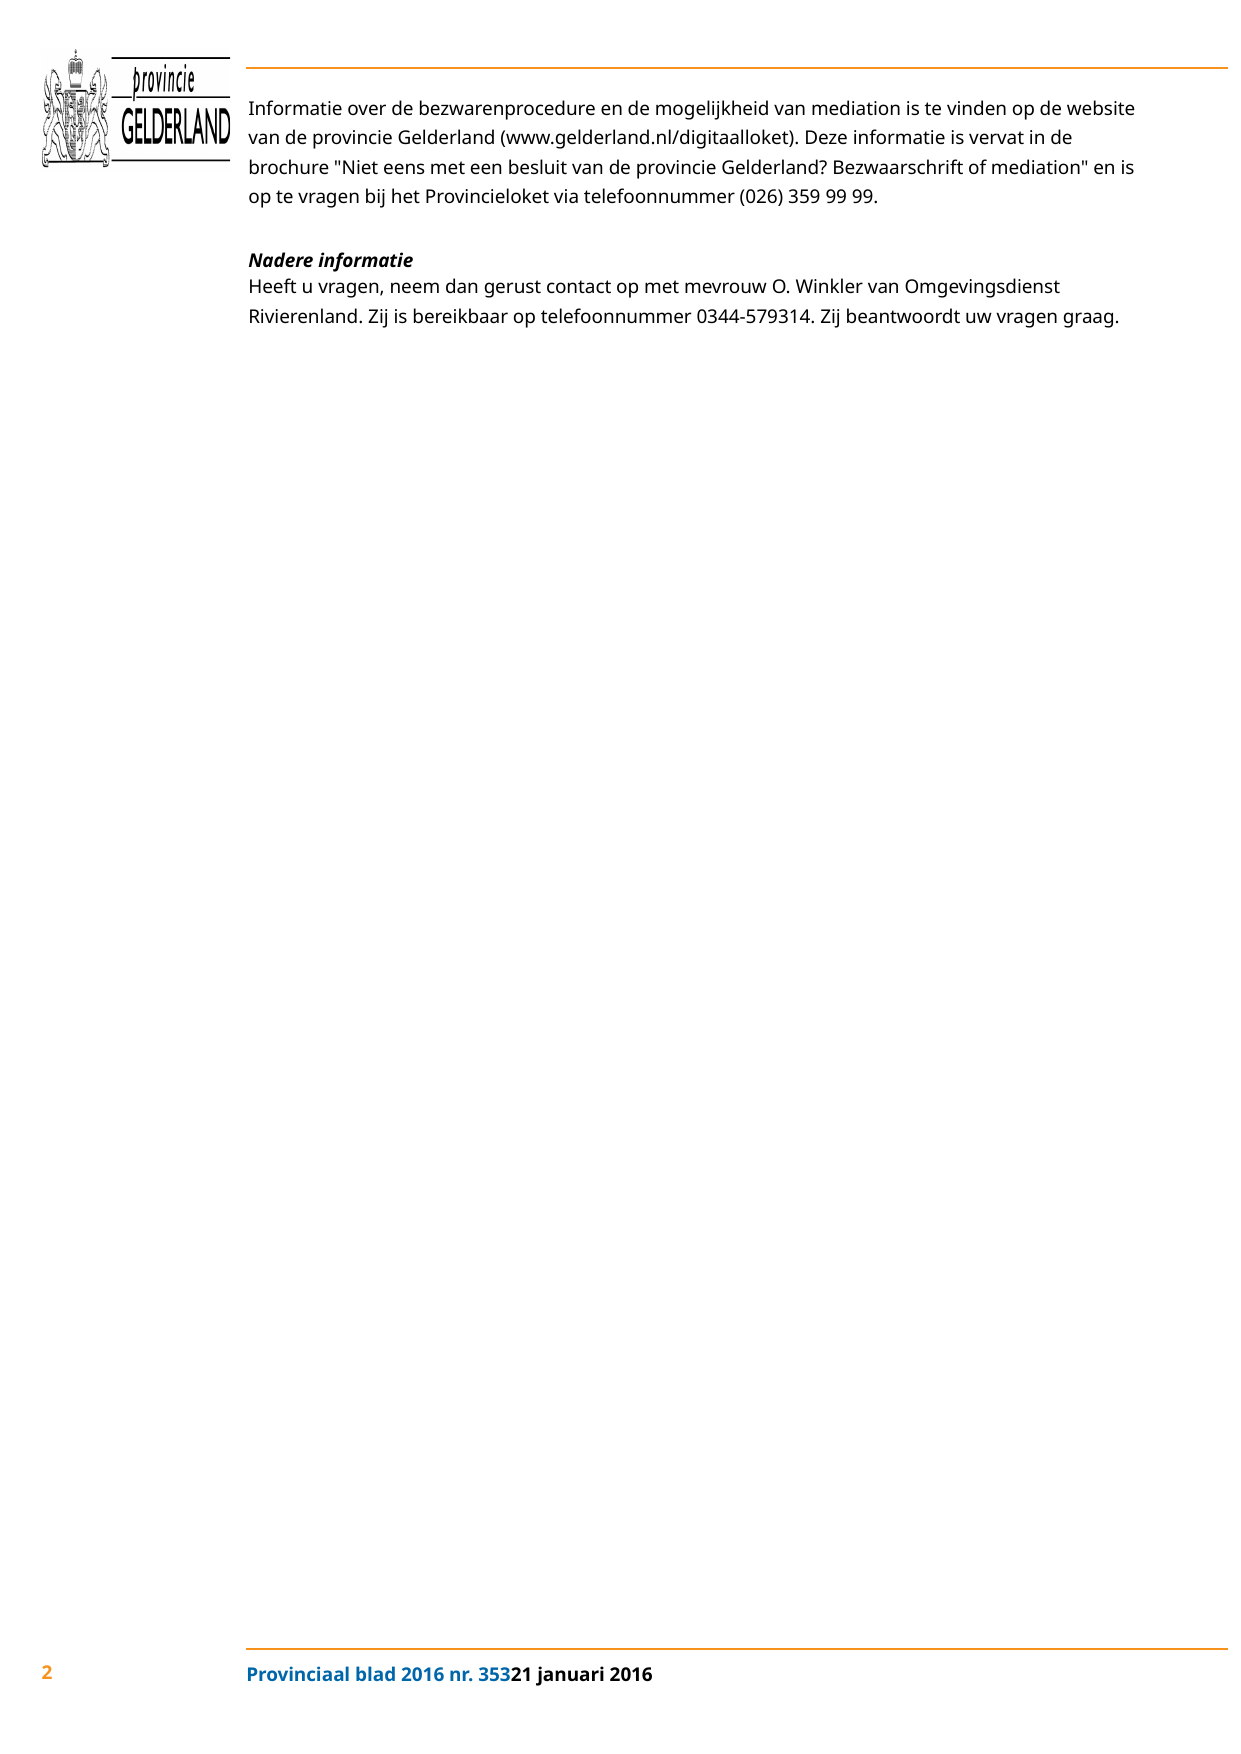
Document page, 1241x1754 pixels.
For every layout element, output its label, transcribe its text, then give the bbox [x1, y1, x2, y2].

text Heeft u vragen, neem dan gerust contact op met mevrouw O. Winkler van Omgevingsdienst Rivierenland. Zij is bereikbaar op telefoonnummer 0344-579314. Zij beantwoordt uw vragen graag. [248, 273, 1152, 328]
text Informatie over de bezwarenprocedure en de mogelijkheid van mediation is te vinden op de website van de provincie Gelderland (www.gelderland.nl/digitaalloket). Deze informatie is vervat in de brochure "Niet eens met een besluit van de provincie Gelderland? Bezwaarschrift of mediation" en is op te vragen bij het Provincieloket via telefoonnummer (026) 359 99 99. [248, 95, 1152, 209]
text Nadere informatie [248, 247, 1152, 273]
picture [41, 47, 231, 172]
